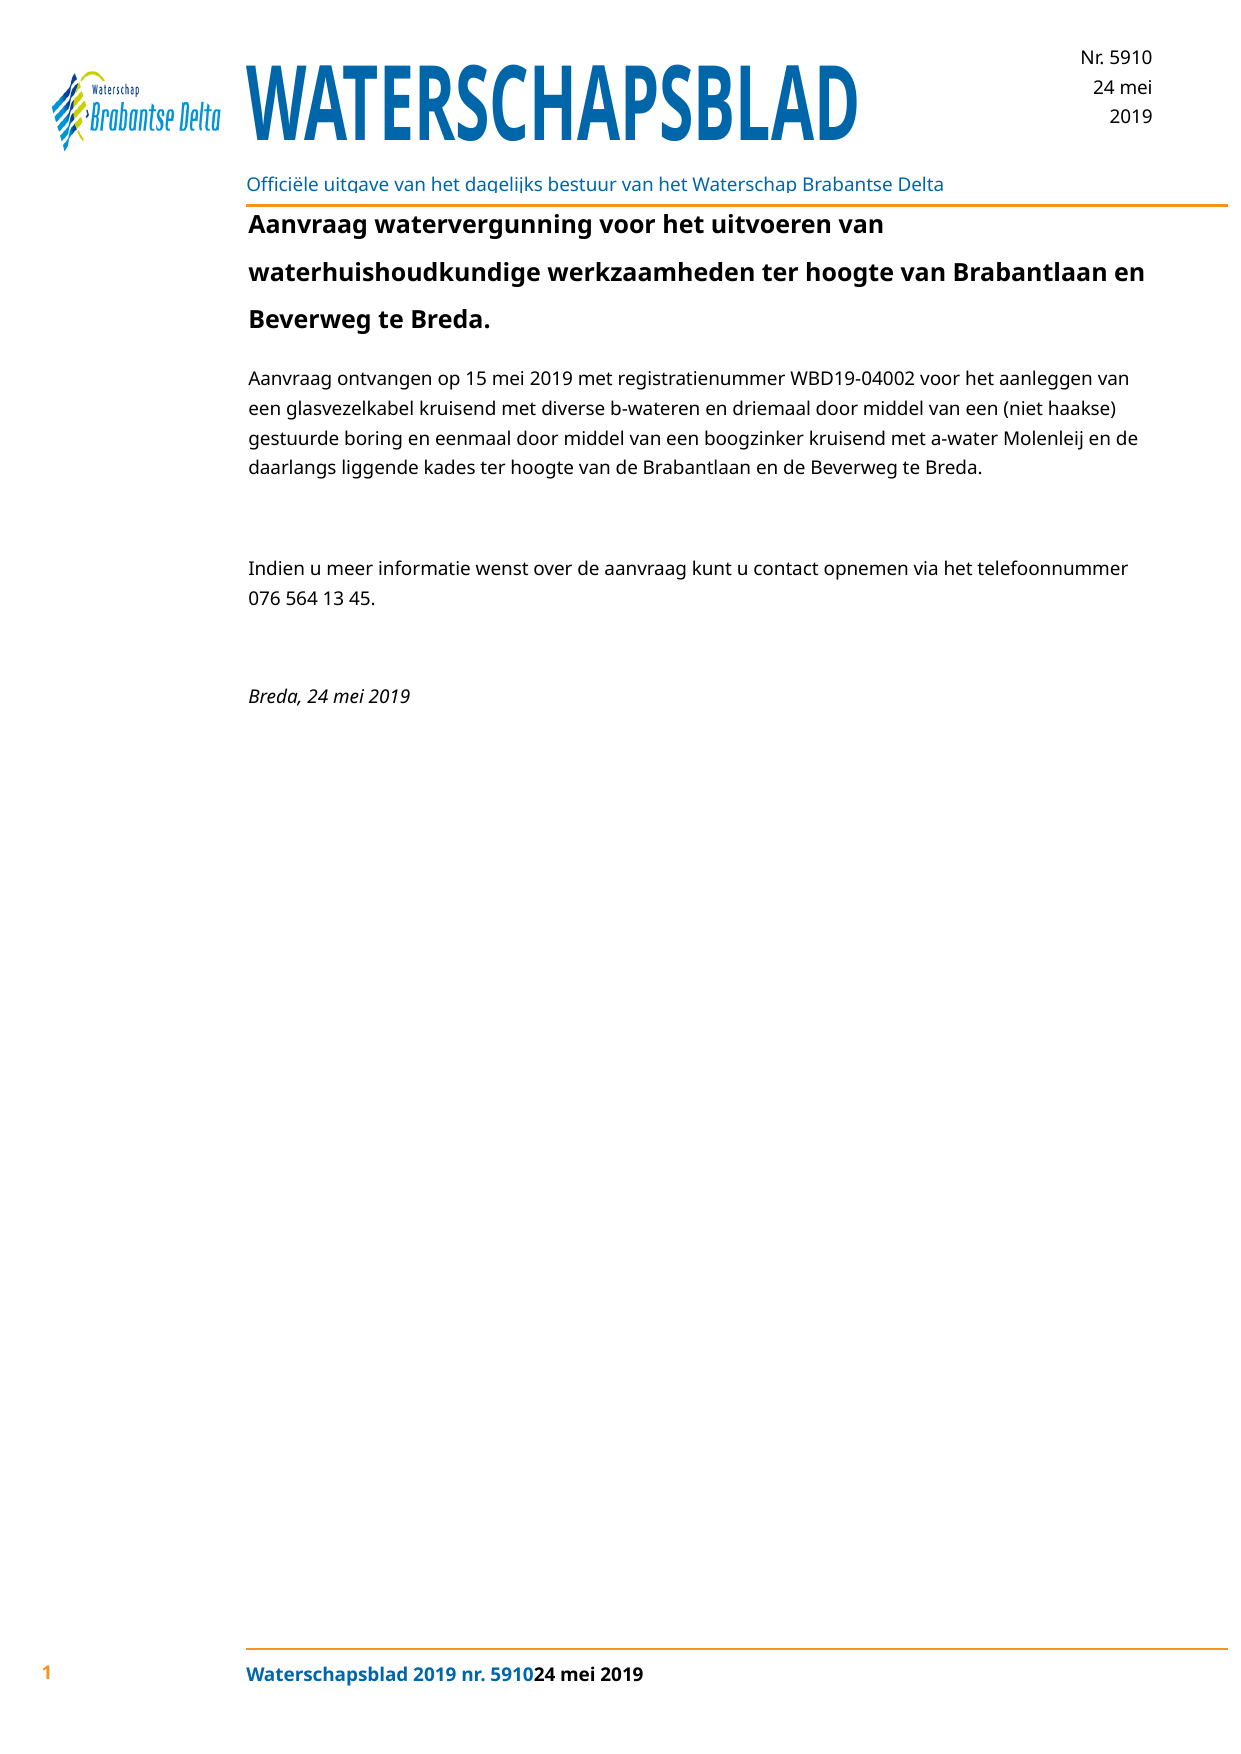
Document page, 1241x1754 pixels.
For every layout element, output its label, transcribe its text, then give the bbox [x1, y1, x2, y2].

picture [41, 47, 231, 172]
text Aanvraag watervergunning voor het uitvoeren van waterhuishoudkundige werkzaamheden ter hoogte van Brabantlaan en Beverweg te Breda. [248, 207, 1152, 336]
text Indien u meer informatie wenst over de aanvraag kunt u contact opnemen via het telefoonnummer 076 564 13 45. [248, 555, 1152, 610]
text Breda, 24 mei 2019 [248, 683, 1152, 709]
text Aanvraag ontvangen op 15 mei 2019 met registratienummer WBD19-04002 voor het aanleggen van een glasvezelkabel kruisend met diverse b-wateren en driemaal door middel van een (niet haakse) gestuurde boring en eenmaal door middel van een boogzinker kruisend met a-water Molenleij en de daarlangs liggende kades ter hoogte van de Brabantlaan en de Beverweg te Breda. [248, 366, 1152, 480]
